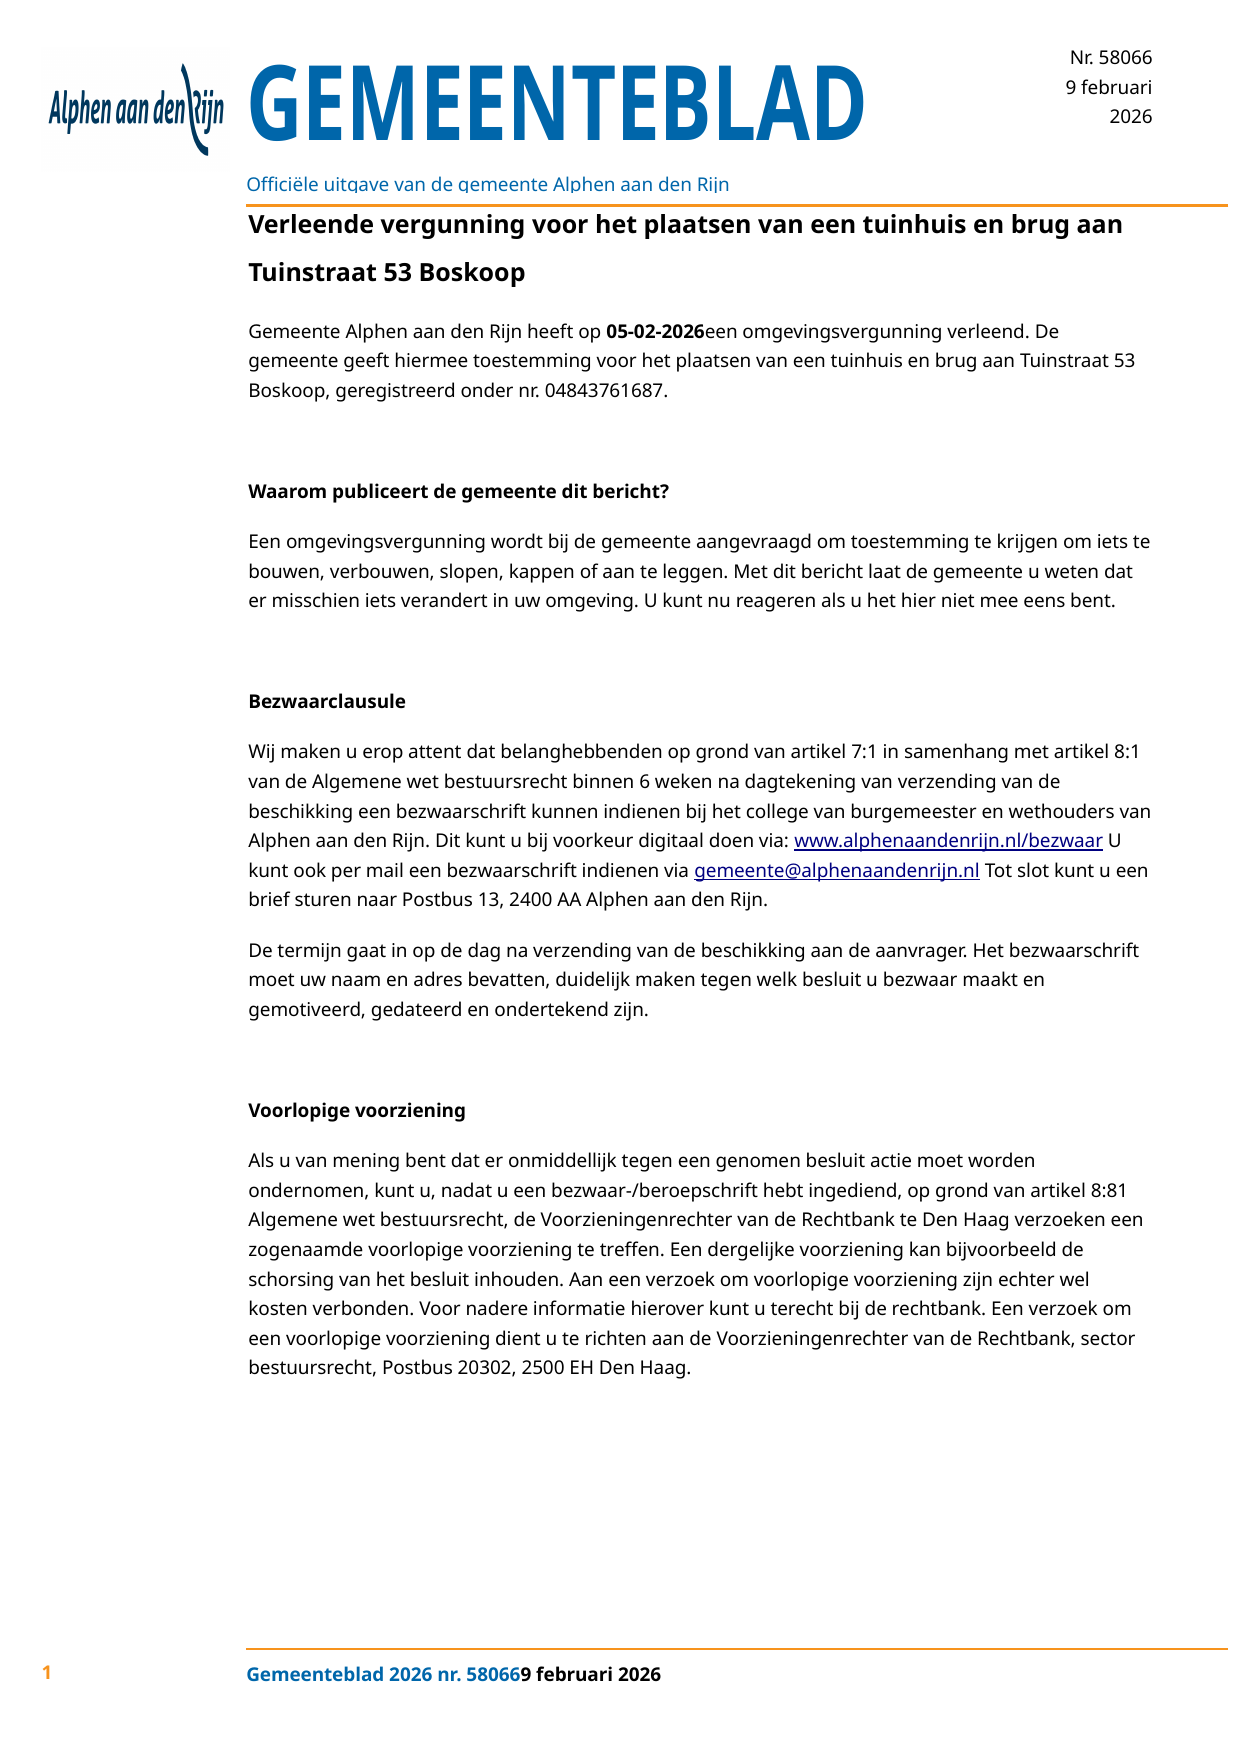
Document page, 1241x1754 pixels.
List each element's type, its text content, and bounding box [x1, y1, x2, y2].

text Waarom publiceert de gemeente dit bericht? [248, 478, 1152, 504]
text Als u van mening bent dat er onmiddellijk tegen een genomen besluit actie moet worden ondernomen, kunt u, nadat u een bezwaar-/beroepschrift hebt ingediend, op grond van artikel 8:81 Algemene wet bestuursrecht, de Voorzieningenrechter van de Rechtbank te Den Haag verzoeken een zogenaamde voorlopige voorziening te treffen. Een dergelijke voorziening kan bijvoorbeeld de schorsing van het besluit inhouden. Aan een verzoek om voorlopige voorziening zijn echter wel kosten verbonden. Voor nadere informatie hierover kunt u terecht bij de rechtbank. Een verzoek om een voorlopige voorziening dient u te richten aan de Voorzieningenrechter van de Rechtbank, sector bestuursrecht, Postbus 20302, 2500 EH Den Haag. [248, 1147, 1152, 1380]
text Een omgevingsvergunning wordt bij de gemeente aangevraagd om toestemming te krijgen om iets te bouwen, verbouwen, slopen, kappen of aan te leggen. Met dit bericht laat de gemeente u weten dat er misschien iets verandert in uw omgeving. U kunt nu reageren als u het hier niet mee eens bent. [248, 528, 1152, 613]
text Bezwaarclausule [248, 688, 1152, 714]
text De termijn gaat in op de dag na verzending van de beschikking aan de aanvrager. Het bezwaarschrift moet uw naam en adres bevatten, duidelijk maken tegen welk besluit u bezwaar maakt en gemotiveerd, gedateerd en ondertekend zijn. [248, 937, 1152, 1022]
text Verleende vergunning voor het plaatsen van een tuinhuis en brug aan Tuinstraat 53 Boskoop [248, 207, 1152, 288]
text Gemeente Alphen aan den Rijn heeft op 05-02-2026een omgevingsvergunning verleend. De gemeente geeft hiermee toestemming voor het plaatsen van een tuinhuis en brug aan Tuinstraat 53 Boskoop, geregistreerd onder nr. 04843761687. [248, 318, 1152, 403]
text Voorlopige voorziening [248, 1097, 1152, 1123]
text Wij maken u erop attent dat belanghebbenden op grond van artikel 7:1 in samenhang met artikel 8:1 van de Algemene wet bestuursrecht binnen 6 weken na dagtekening van verzending van de beschikking een bezwaarschrift kunnen indienen bij het college van burgemeester en wethouders van Alphen aan den Rijn. Dit kunt u bij voorkeur digitaal doen via: www.alphenaandenrijn.nl/bezwaar U kunt ook per mail een bezwaarschrift indienen via gemeente@alphenaandenrijn.nl Tot slot kunt u een brief sturen naar Postbus 13, 2400 AA Alphen aan den Rijn. [248, 739, 1152, 912]
picture [41, 47, 231, 172]
